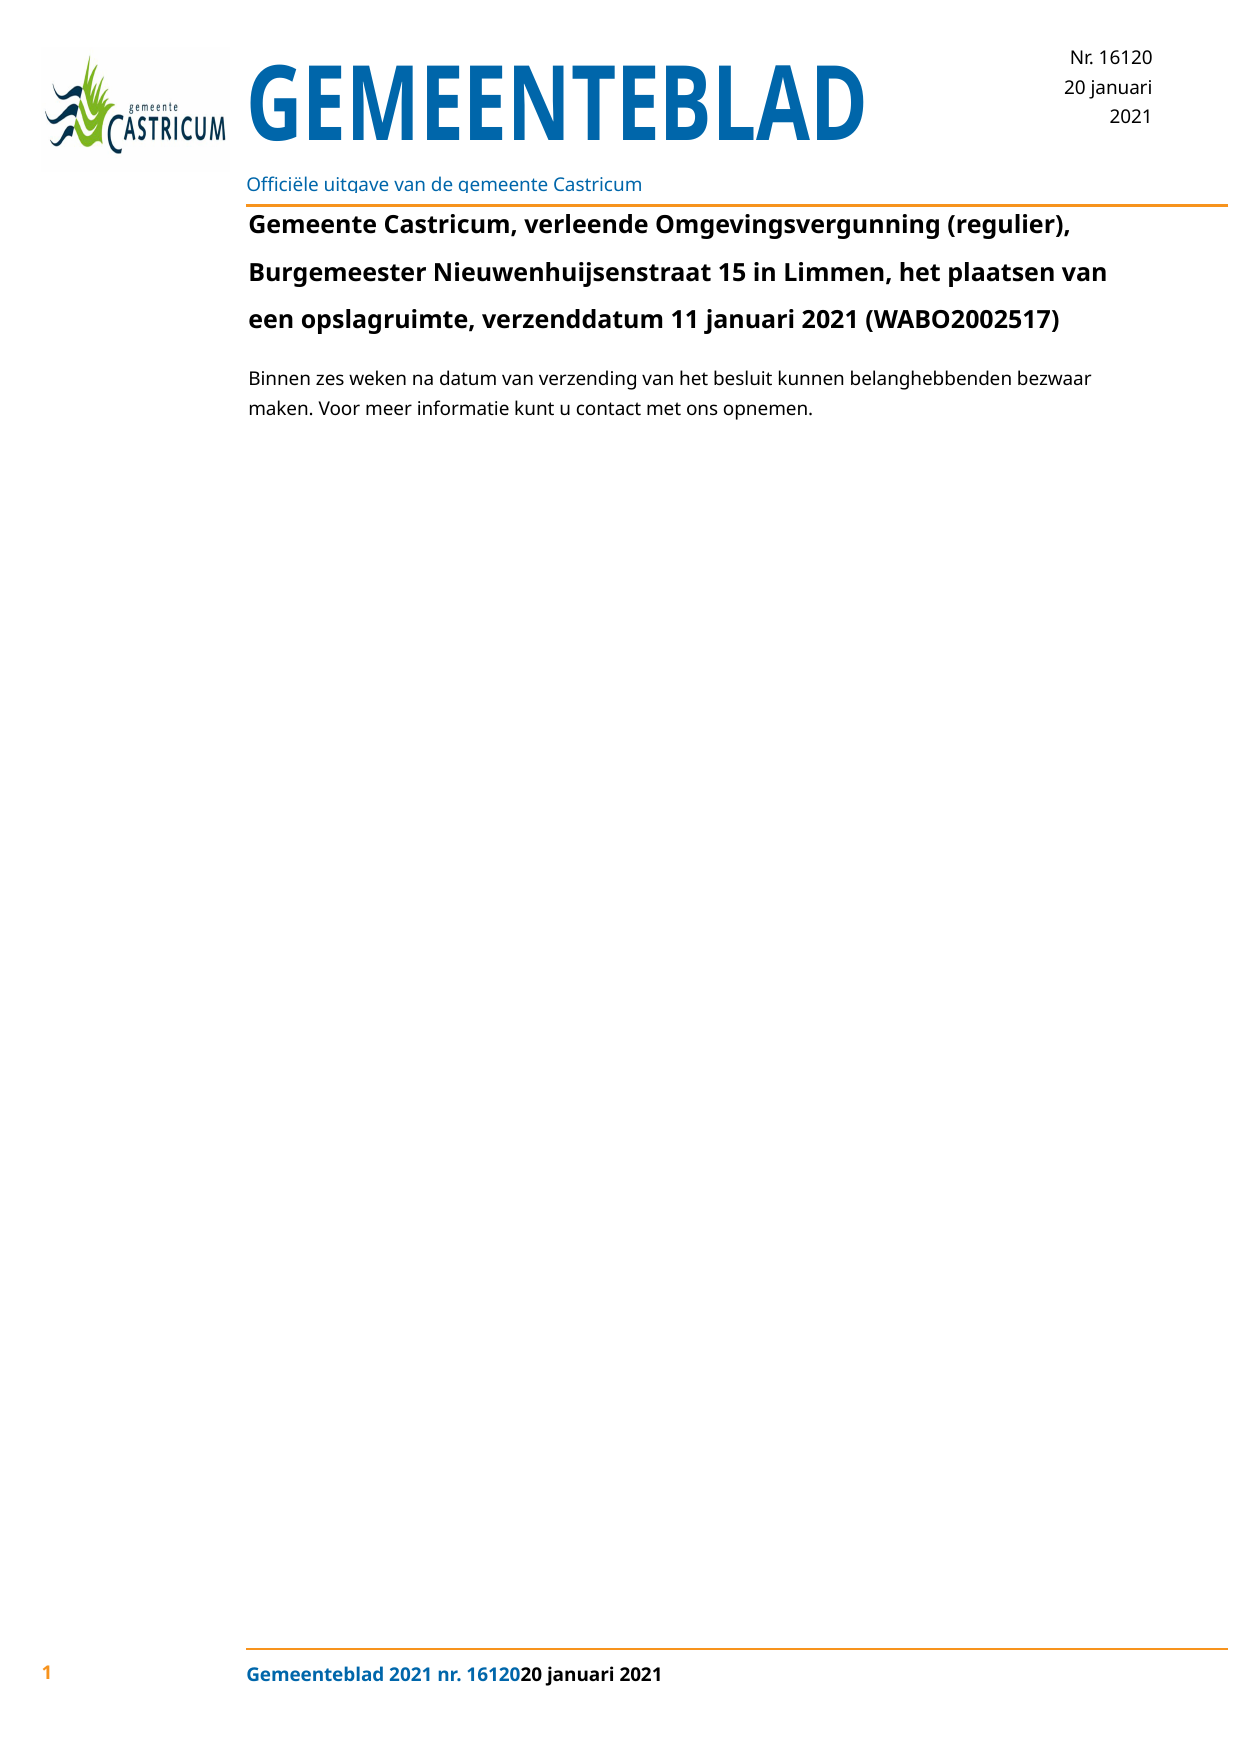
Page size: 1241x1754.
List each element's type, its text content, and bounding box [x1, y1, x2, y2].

text Gemeente Castricum, verleende Omgevingsvergunning (regulier), Burgemeester Nieuwenhuijsenstraat 15 in Limmen, het plaatsen van een opslagruimte, verzenddatum 11 januari 2021 (WABO2002517) [248, 207, 1152, 336]
text Binnen zes weken na datum van verzending van het besluit kunnen belanghebbenden bezwaar maken. Voor meer informatie kunt u contact met ons opnemen. [248, 366, 1152, 421]
picture [41, 47, 231, 172]
